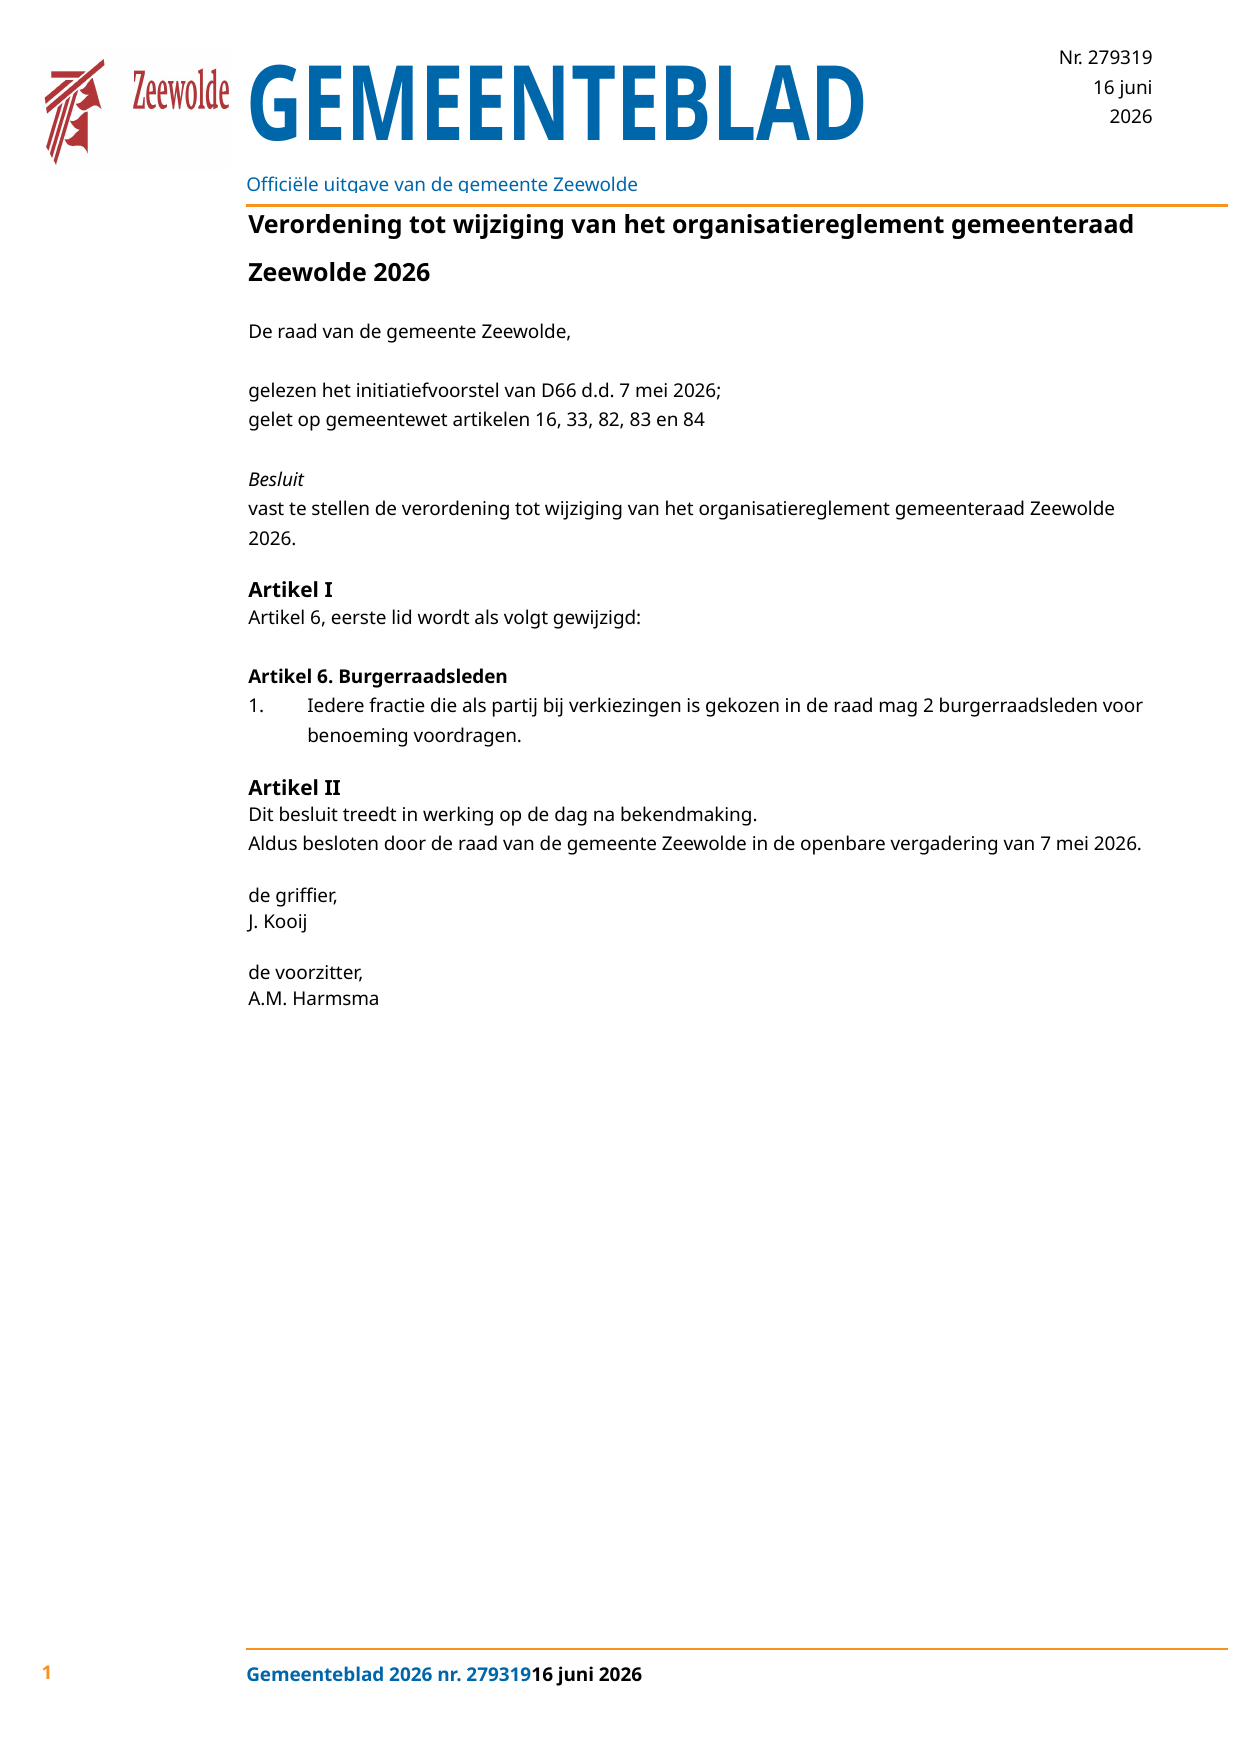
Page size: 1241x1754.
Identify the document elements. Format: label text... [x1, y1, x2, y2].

list Iedere fractie die als partij bij verkiezingen is gekozen in de raad mag 2 burgerraadsleden voor benoeming voordragen. [248, 693, 1152, 748]
text De raad van de gemeente Zeewolde, [248, 318, 1152, 344]
text gelet op gemeentewet artikelen 16, 33, 82, 83 en 84 [248, 407, 1152, 432]
text de voorzitter, [248, 959, 1152, 985]
text Artikel II [248, 773, 1152, 801]
text Artikel 6, eerste lid wordt als volgt gewijzigd: [248, 604, 1152, 629]
text J. Kooij [248, 908, 1152, 933]
text Dit besluit treedt in werking op de dag na bekendmaking. [248, 801, 1152, 827]
text Aldus besloten door de raad van de gemeente Zeewolde in de openbare vergadering van 7 mei 2026. [248, 831, 1152, 856]
picture [41, 47, 231, 172]
text A.M. Harmsma [248, 985, 1152, 1011]
text vast te stellen de verordening tot wijziging van het organisatiereglement gemeenteraad Zeewolde 2026. [248, 495, 1152, 551]
text Artikel I [248, 575, 1152, 604]
text gelezen het initiatiefvoorstel van D66 d.d. 7 mei 2026; [248, 377, 1152, 403]
text Artikel 6. Burgerraadsleden [248, 663, 1152, 689]
text de griffier, [248, 882, 1152, 908]
text Besluit [248, 466, 1152, 492]
text Verordening tot wijziging van het organisatiereglement gemeenteraad Zeewolde 2026 [248, 207, 1152, 288]
